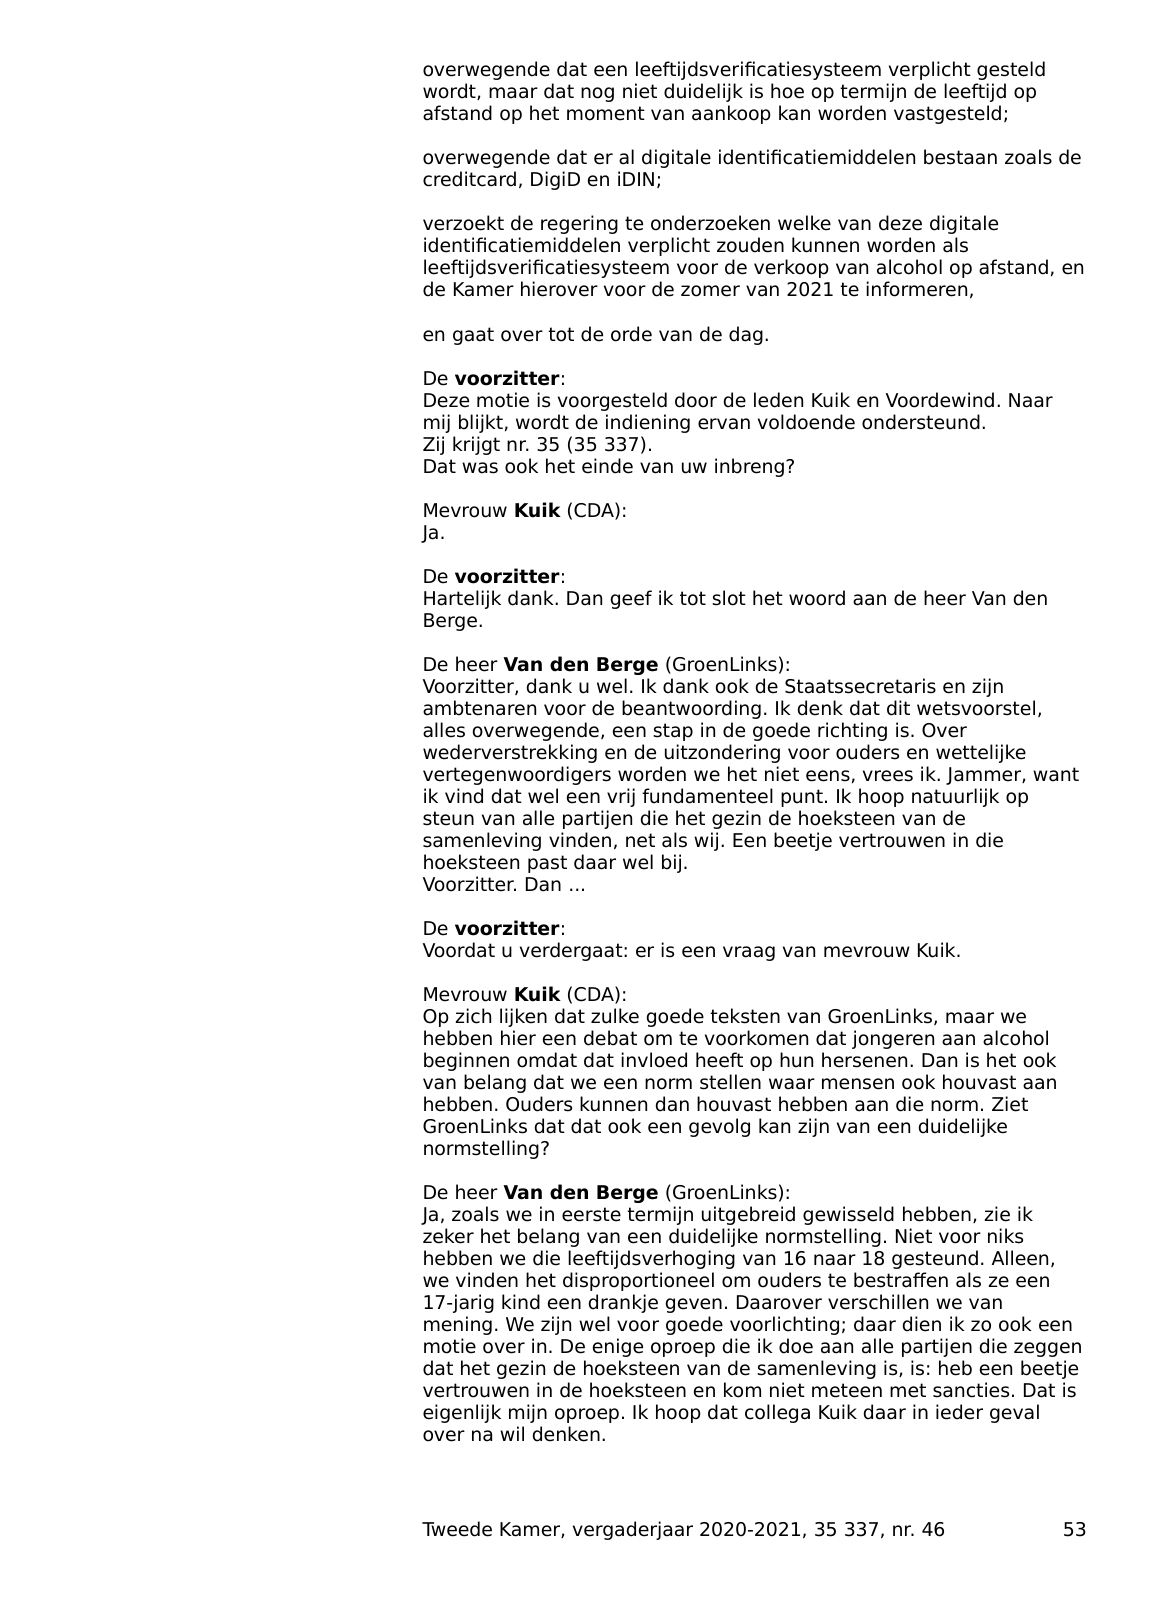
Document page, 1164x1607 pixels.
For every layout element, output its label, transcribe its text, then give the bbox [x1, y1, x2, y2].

text Mevrouw Kuik (CDA): [422, 984, 1087, 1006]
text De voorzitter: [422, 566, 1087, 588]
text Deze motie is voorgesteld door de leden Kuik en Voordewind. Naar mij blijkt, wordt de indiening ervan voldoende ondersteund. [422, 389, 1087, 433]
text en gaat over tot de orde van de dag. [422, 323, 1087, 345]
text Mevrouw Kuik (CDA): [422, 500, 1087, 522]
text overwegende dat een leeftijdsverificatiesysteem verplicht gesteld wordt, maar dat nog niet duidelijk is hoe op termijn de leeftijd op afstand op het moment van aankoop kan worden vastgesteld; [422, 59, 1087, 125]
text overwegende dat er al digitale identificatiemiddelen bestaan zoals de creditcard, DigiD en iDIN; [422, 147, 1087, 191]
text Hartelijk dank. Dan geef ik tot slot het woord aan de heer Van den Berge. [422, 588, 1087, 632]
text verzoekt de regering te onderzoeken welke van deze digitale identificatiemiddelen verplicht zouden kunnen worden als leeftijdsverificatiesysteem voor de verkoop van alcohol op afstand, en de Kamer hierover voor de zomer van 2021 te informeren, [422, 213, 1087, 301]
text Ja. [422, 522, 1087, 544]
text Dat was ook het einde van uw inbreng? [422, 456, 1087, 477]
text Voorzitter. Dan ... [422, 874, 1087, 896]
text Zij krijgt nr. 35 (35 337). [422, 433, 1087, 456]
text De heer Van den Berge (GroenLinks): [422, 654, 1087, 676]
text Ja, zoals we in eerste termijn uitgebreid gewisseld hebben, zie ik zeker het belang van een duidelijke normstelling. Niet voor niks hebben we die leeftijdsverhoging van 16 naar 18 gesteund. Alleen, we vinden het disproportioneel om ouders te bestraffen als ze een 17-jarig kind een drankje geven. Daarover verschillen we van mening. We zijn wel voor goede voorlichting; daar dien ik zo ook een motie over in. De enige oproep die ik doe aan alle partijen die zeggen dat het gezin de hoeksteen van de samenleving is, is: heb een beetje vertrouwen in de hoeksteen en kom niet meteen met sancties. Dat is eigenlijk mijn oproep. Ik hoop dat collega Kuik daar in ieder geval over na wil denken. [422, 1204, 1087, 1446]
text Op zich lijken dat zulke goede teksten van GroenLinks, maar we hebben hier een debat om te voorkomen dat jongeren aan alcohol beginnen omdat dat invloed heeft op hun hersenen. Dan is het ook van belang dat we een norm stellen waar mensen ook houvast aan hebben. Ouders kunnen dan houvast hebben aan die norm. Ziet GroenLinks dat dat ook een gevolg kan zijn van een duidelijke normstelling? [422, 1006, 1087, 1160]
text Voorzitter, dank u wel. Ik dank ook de Staatssecretaris en zijn ambtenaren voor de beantwoording. Ik denk dat dit wetsvoorstel, alles overwegende, een stap in de goede richting is. Over wederverstrekking en de uitzondering voor ouders en wettelijke vertegenwoordigers worden we het niet eens, vrees ik. Jammer, want ik vind dat wel een vrij fundamenteel punt. Ik hoop natuurlijk op steun van alle partijen die het gezin de hoeksteen van de samenleving vinden, net als wij. Een beetje vertrouwen in die hoeksteen past daar wel bij. [422, 676, 1087, 874]
text De heer Van den Berge (GroenLinks): [422, 1182, 1087, 1204]
text De voorzitter: [422, 918, 1087, 940]
text Voordat u verdergaat: er is een vraag van mevrouw Kuik. [422, 940, 1087, 962]
text De voorzitter: [422, 368, 1087, 389]
